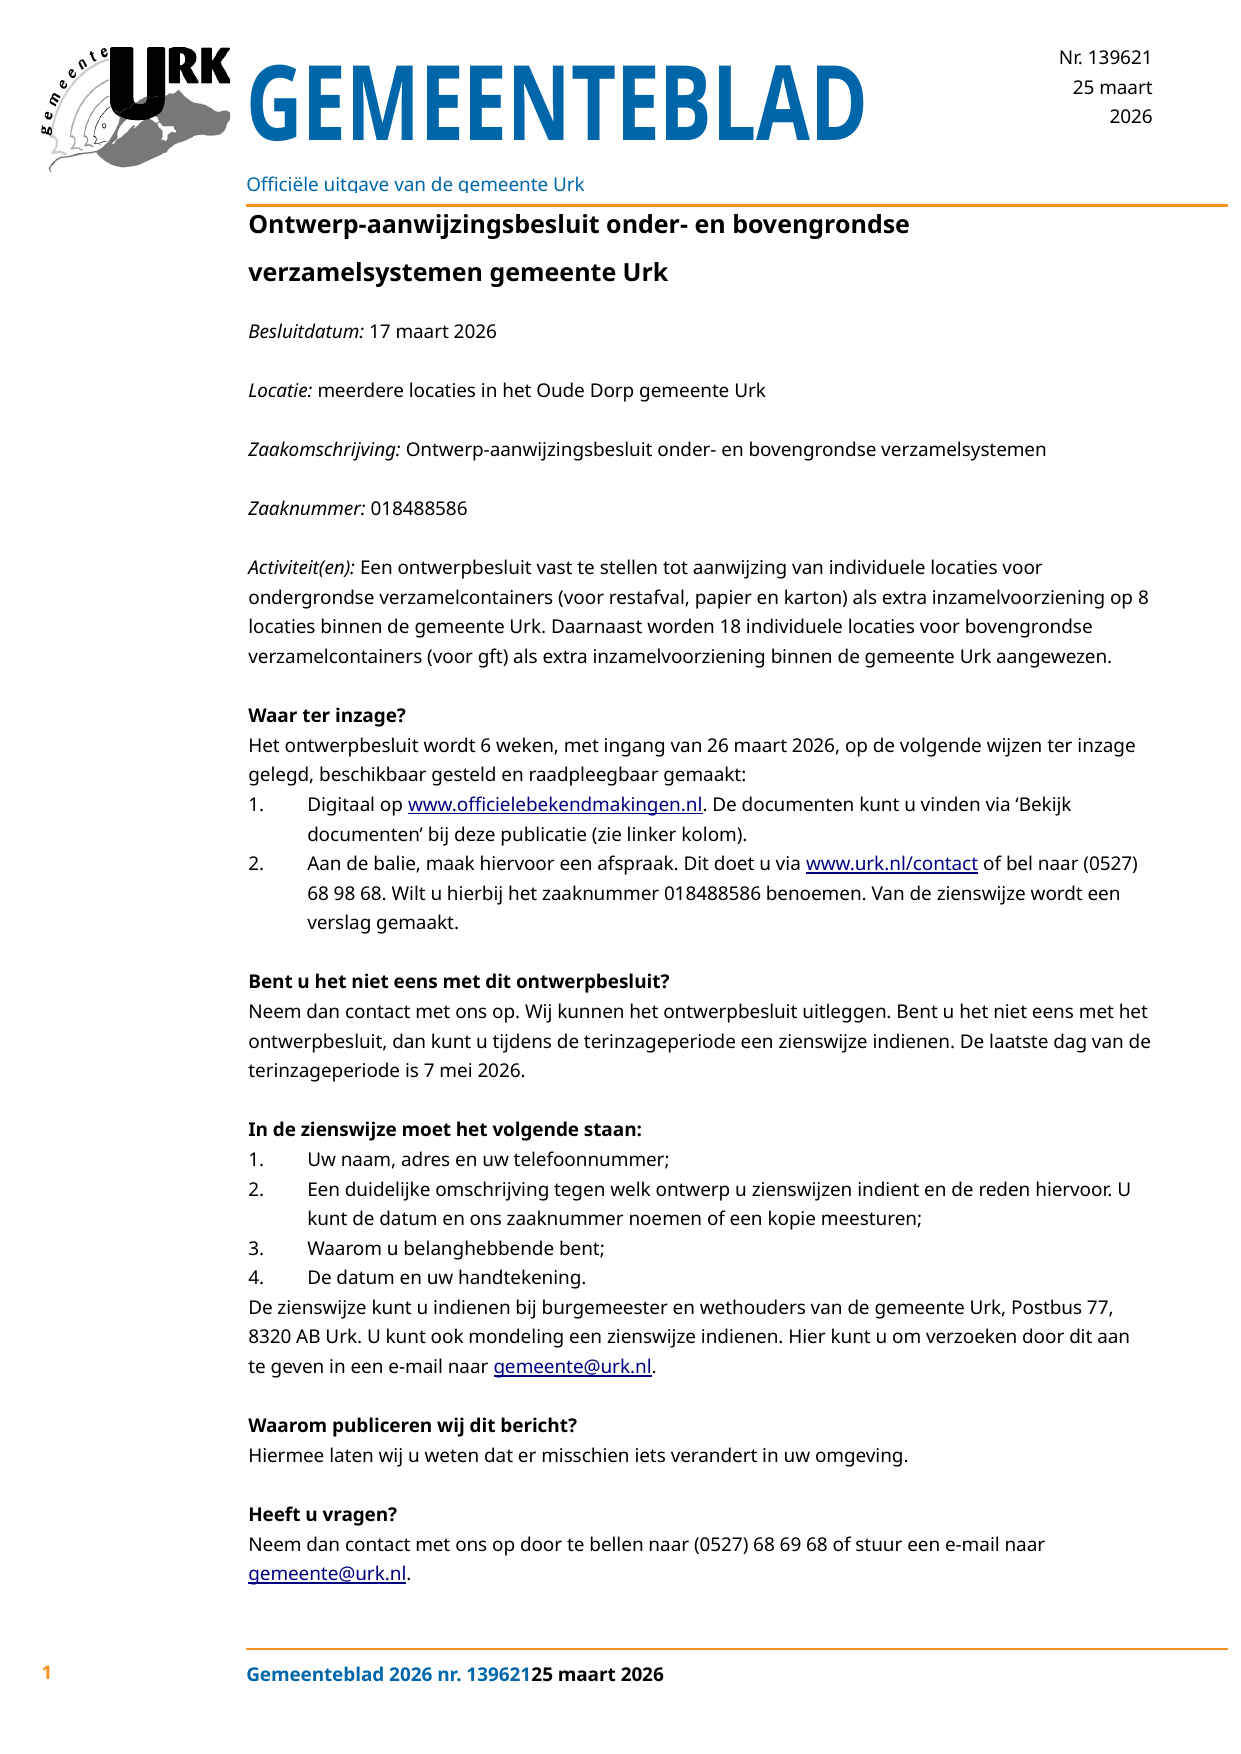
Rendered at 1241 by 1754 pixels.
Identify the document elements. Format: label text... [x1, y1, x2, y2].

list Aan de balie, maak hiervoor een afspraak. Dit doet u via www.urk.nl/contact of bel naar (0527) 68 98 68. Wilt u hierbij het zaaknummer 018488586 benoemen. Van de zienswijze wordt een verslag gemaakt. [248, 850, 1152, 935]
text Heeft u vragen? [248, 1501, 1152, 1527]
text Neem dan contact met ons op door te bellen naar (0527) 68 69 68 of stuur een e-mail naar gemeente@urk.nl. [248, 1531, 1152, 1586]
list Waarom u belanghebbende bent; [248, 1235, 1152, 1261]
text Activiteit(en): Een ontwerpbesluit vast te stellen tot aanwijzing van individuele locaties voor ondergrondse verzamelcontainers (voor restafval, papier en karton) als extra inzamelvoorziening op 8 locaties binnen de gemeente Urk. Daarnaast worden 18 individuele locaties voor bovengrondse verzamelcontainers (voor gft) als extra inzamelvoorziening binnen de gemeente Urk aangewezen. [248, 554, 1152, 669]
list Uw naam, adres en uw telefoonnummer; [248, 1146, 1152, 1172]
list Digitaal op www.officielebekendmakingen.nl. De documenten kunt u vinden via ‘Bekijk documenten’ bij deze publicatie (zie linker kolom). [248, 791, 1152, 847]
text Zaakomschrijving: Ontwerp-aanwijzingsbesluit onder- en bovengrondse verzamelsystemen [248, 436, 1152, 462]
text Zaaknummer: 018488586 [248, 495, 1152, 521]
list De datum en uw handtekening. [248, 1264, 1152, 1290]
text Ontwerp-aanwijzingsbesluit onder- en bovengrondse verzamelsystemen gemeente Urk [248, 207, 1152, 288]
text In de zienswijze moet het volgende staan: [248, 1117, 1152, 1142]
text Locatie: meerdere locaties in het Oude Dorp gemeente Urk [248, 377, 1152, 403]
picture [41, 47, 231, 172]
text Besluitdatum: 17 maart 2026 [248, 318, 1152, 344]
text Waar ter inzage? [248, 702, 1152, 728]
text Hiermee laten wij u weten dat er misschien iets verandert in uw omgeving. [248, 1442, 1152, 1468]
text Waarom publiceren wij dit bericht? [248, 1412, 1152, 1438]
list Een duidelijke omschrijving tegen welk ontwerp u zienswijzen indient en de reden hiervoor. U kunt de datum en ons zaaknummer noemen of een kopie meesturen; [248, 1176, 1152, 1231]
text Neem dan contact met ons op. Wij kunnen het ontwerpbesluit uitleggen. Bent u het niet eens met het ontwerpbesluit, dan kunt u tijdens de terinzageperiode een zienswijze indienen. De laatste dag van de terinzageperiode is 7 mei 2026. [248, 998, 1152, 1083]
text Het ontwerpbesluit wordt 6 weken, met ingang van 26 maart 2026, op de volgende wijzen ter inzage gelegd, beschikbaar gesteld en raadpleegbaar gemaakt: [248, 732, 1152, 787]
text De zienswijze kunt u indienen bij burgemeester en wethouders van de gemeente Urk, Postbus 77, 8320 AB Urk. U kunt ook mondeling een zienswijze indienen. Hier kunt u om verzoeken door dit aan te geven in een e-mail naar gemeente@urk.nl. [248, 1294, 1152, 1379]
text Bent u het niet eens met dit ontwerpbesluit? [248, 969, 1152, 994]
